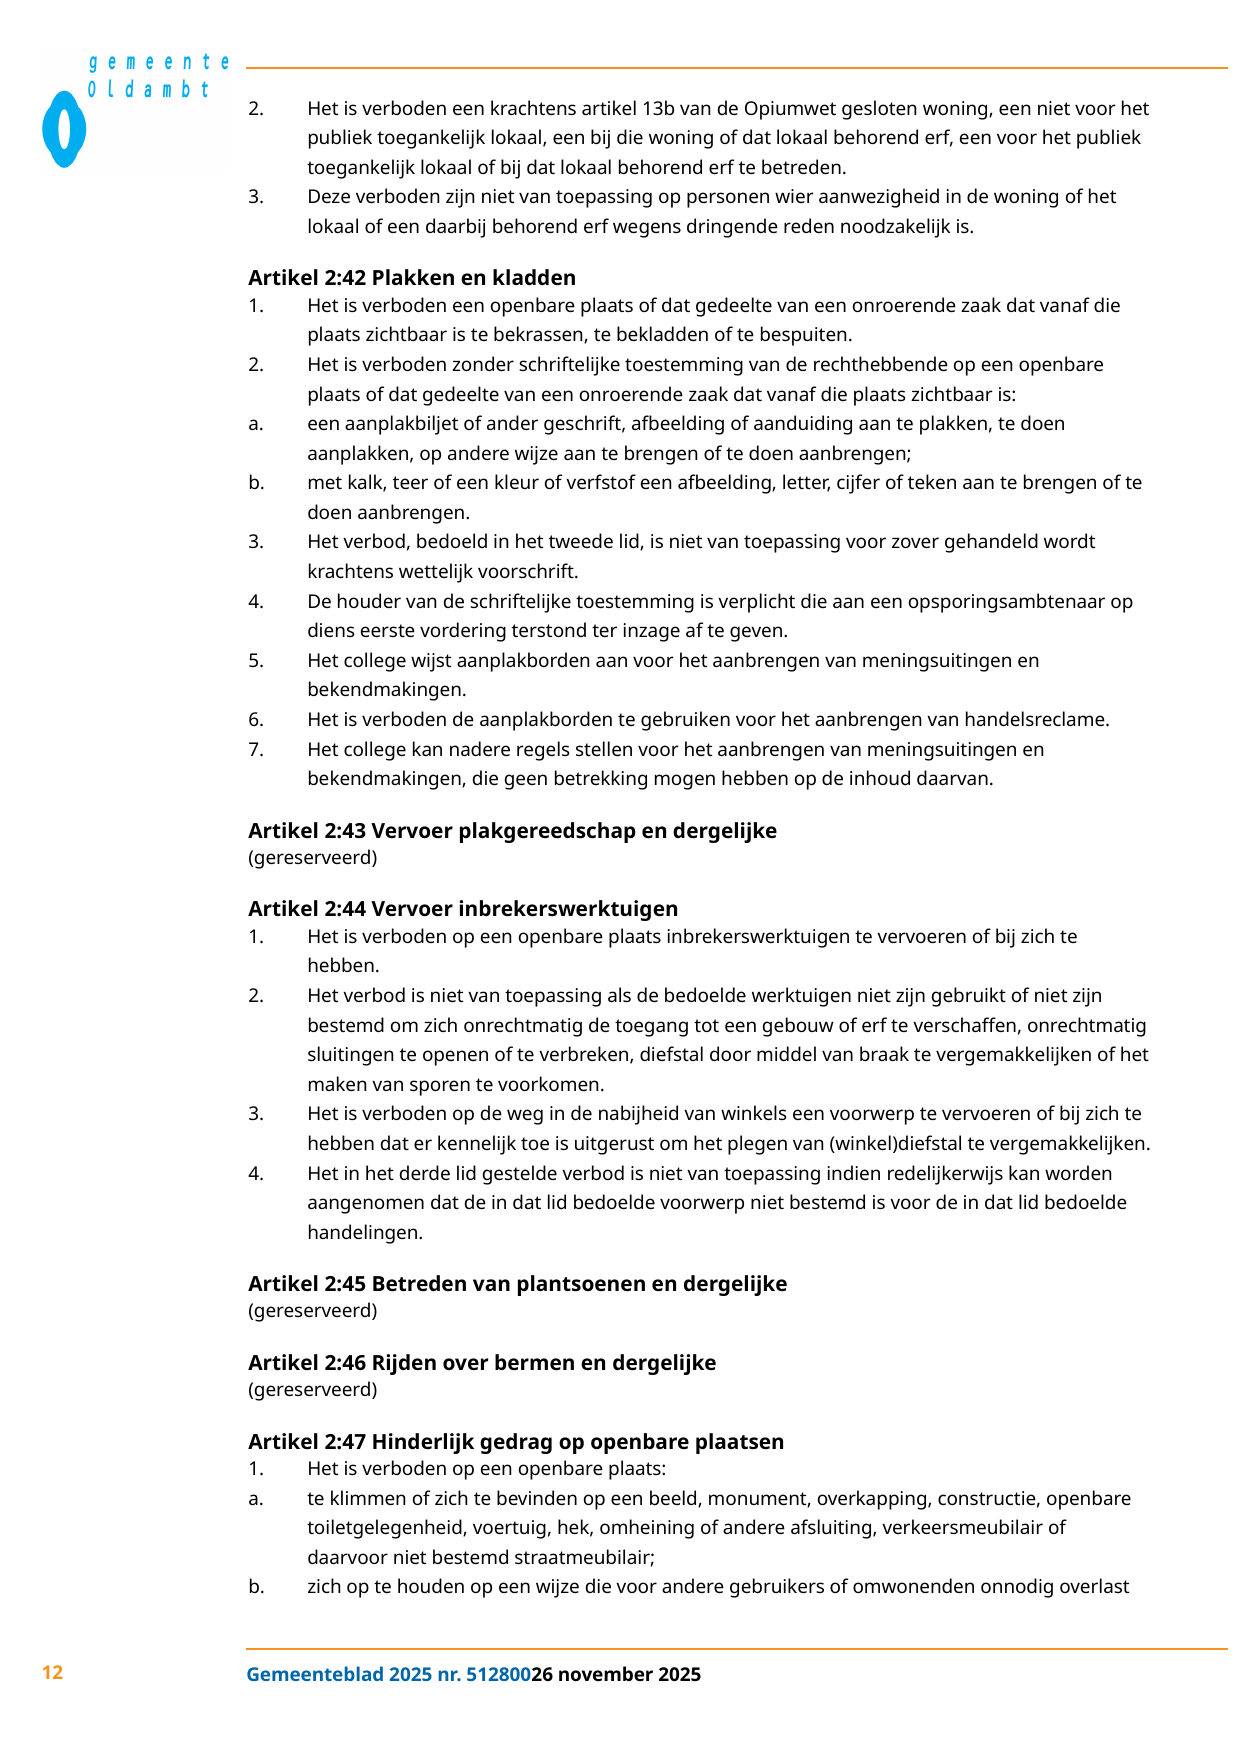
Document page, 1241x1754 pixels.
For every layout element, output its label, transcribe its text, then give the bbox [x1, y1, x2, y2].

list Deze verboden zijn niet van toepassing op personen wier aanwezigheid in de woning of het lokaal of een daarbij behorend erf wegens dringende reden noodzakelijk is. [248, 183, 1152, 239]
list zich op te houden op een wijze die voor andere gebruikers of omwonenden onnodig overlast [248, 1574, 1152, 1599]
list Het is verboden een openbare plaats of dat gedeelte van een onroerende zaak dat vanaf die plaats zichtbaar is te bekrassen, te bekladden of te bespuiten. [248, 292, 1152, 347]
list Het college wijst aanplakborden aan voor het aanbrengen van meningsuitingen en bekendmakingen. [248, 647, 1152, 702]
text Artikel 2:43 Vervoer plakgereedschap en dergelijke [248, 816, 1152, 844]
list Het is verboden zonder schriftelijke toestemming van de rechthebbende op een openbare plaats of dat gedeelte van een onroerende zaak dat vanaf die plaats zichtbaar is: [248, 351, 1152, 406]
list Het is verboden op een openbare plaats: [248, 1455, 1152, 1481]
list Het college kan nadere regels stellen voor het aanbrengen van meningsuitingen en bekendmakingen, die geen betrekking mogen hebben op de inhoud daarvan. [248, 736, 1152, 791]
text Artikel 2:46 Rijden over bermen en dergelijke [248, 1348, 1152, 1377]
list een aanplakbiljet of ander geschrift, afbeelding of aanduiding aan te plakken, te doen aanplakken, op andere wijze aan te brengen of te doen aanbrengen; [248, 410, 1152, 466]
list met kalk, teer of een kleur of verfstof een afbeelding, letter, cijfer of teken aan te brengen of te doen aanbrengen. [248, 469, 1152, 525]
text Artikel 2:42 Plakken en kladden [248, 263, 1152, 292]
list Het verbod, bedoeld in het tweede lid, is niet van toepassing voor zover gehandeld wordt krachtens wettelijk voorschrift. [248, 529, 1152, 584]
text Artikel 2:47 Hinderlijk gedrag op openbare plaatsen [248, 1427, 1152, 1455]
list Het verbod is niet van toepassing als de bedoelde werktuigen niet zijn gebruikt of niet zijn bestemd om zich onrechtmatig de toegang tot een gebouw of erf te verschaffen, onrechtmatig sluitingen te openen of te verbreken, diefstal door middel van braak te vergemakkelijken of het maken van sporen te voorkomen. [248, 982, 1152, 1097]
text Artikel 2:45 Betreden van plantsoenen en dergelijke [248, 1269, 1152, 1298]
list Het in het derde lid gestelde verbod is niet van toepassing indien redelijkerwijs kan worden aangenomen dat de in dat lid bedoelde voorwerp niet bestemd is voor de in dat lid bedoelde handelingen. [248, 1160, 1152, 1244]
list Het is verboden de aanplakborden te gebruiken voor het aanbrengen van handelsreclame. [248, 706, 1152, 732]
list Het is verboden op een openbare plaats inbrekerswerktuigen te vervoeren of bij zich te hebben. [248, 923, 1152, 978]
text (gereserveerd) [248, 1298, 1152, 1323]
list te klimmen of zich te bevinden op een beeld, monument, overkapping, constructie, openbare toiletgelegenheid, voertuig, hek, omheining of andere afsluiting, verkeersmeubilair of daarvoor niet bestemd straatmeubilair; [248, 1485, 1152, 1570]
text (gereserveerd) [248, 844, 1152, 870]
list De houder van de schriftelijke toestemming is verplicht die aan een opsporingsambtenaar op diens eerste vordering terstond ter inzage af te geven. [248, 588, 1152, 643]
picture [41, 47, 231, 172]
list Het is verboden op de weg in de nabijheid van winkels een voorwerp te vervoeren of bij zich te hebben dat er kennelijk toe is uitgerust om het plegen van (winkel)diefstal te vergemakkelijken. [248, 1101, 1152, 1156]
text Artikel 2:44 Vervoer inbrekerswerktuigen [248, 894, 1152, 923]
list Het is verboden een krachtens artikel 13b van de Opiumwet gesloten woning, een niet voor het publiek toegankelijk lokaal, een bij die woning of dat lokaal behorend erf, een voor het publiek toegankelijk lokaal of bij dat lokaal behorend erf te betreden. [248, 95, 1152, 180]
text (gereserveerd) [248, 1377, 1152, 1402]
